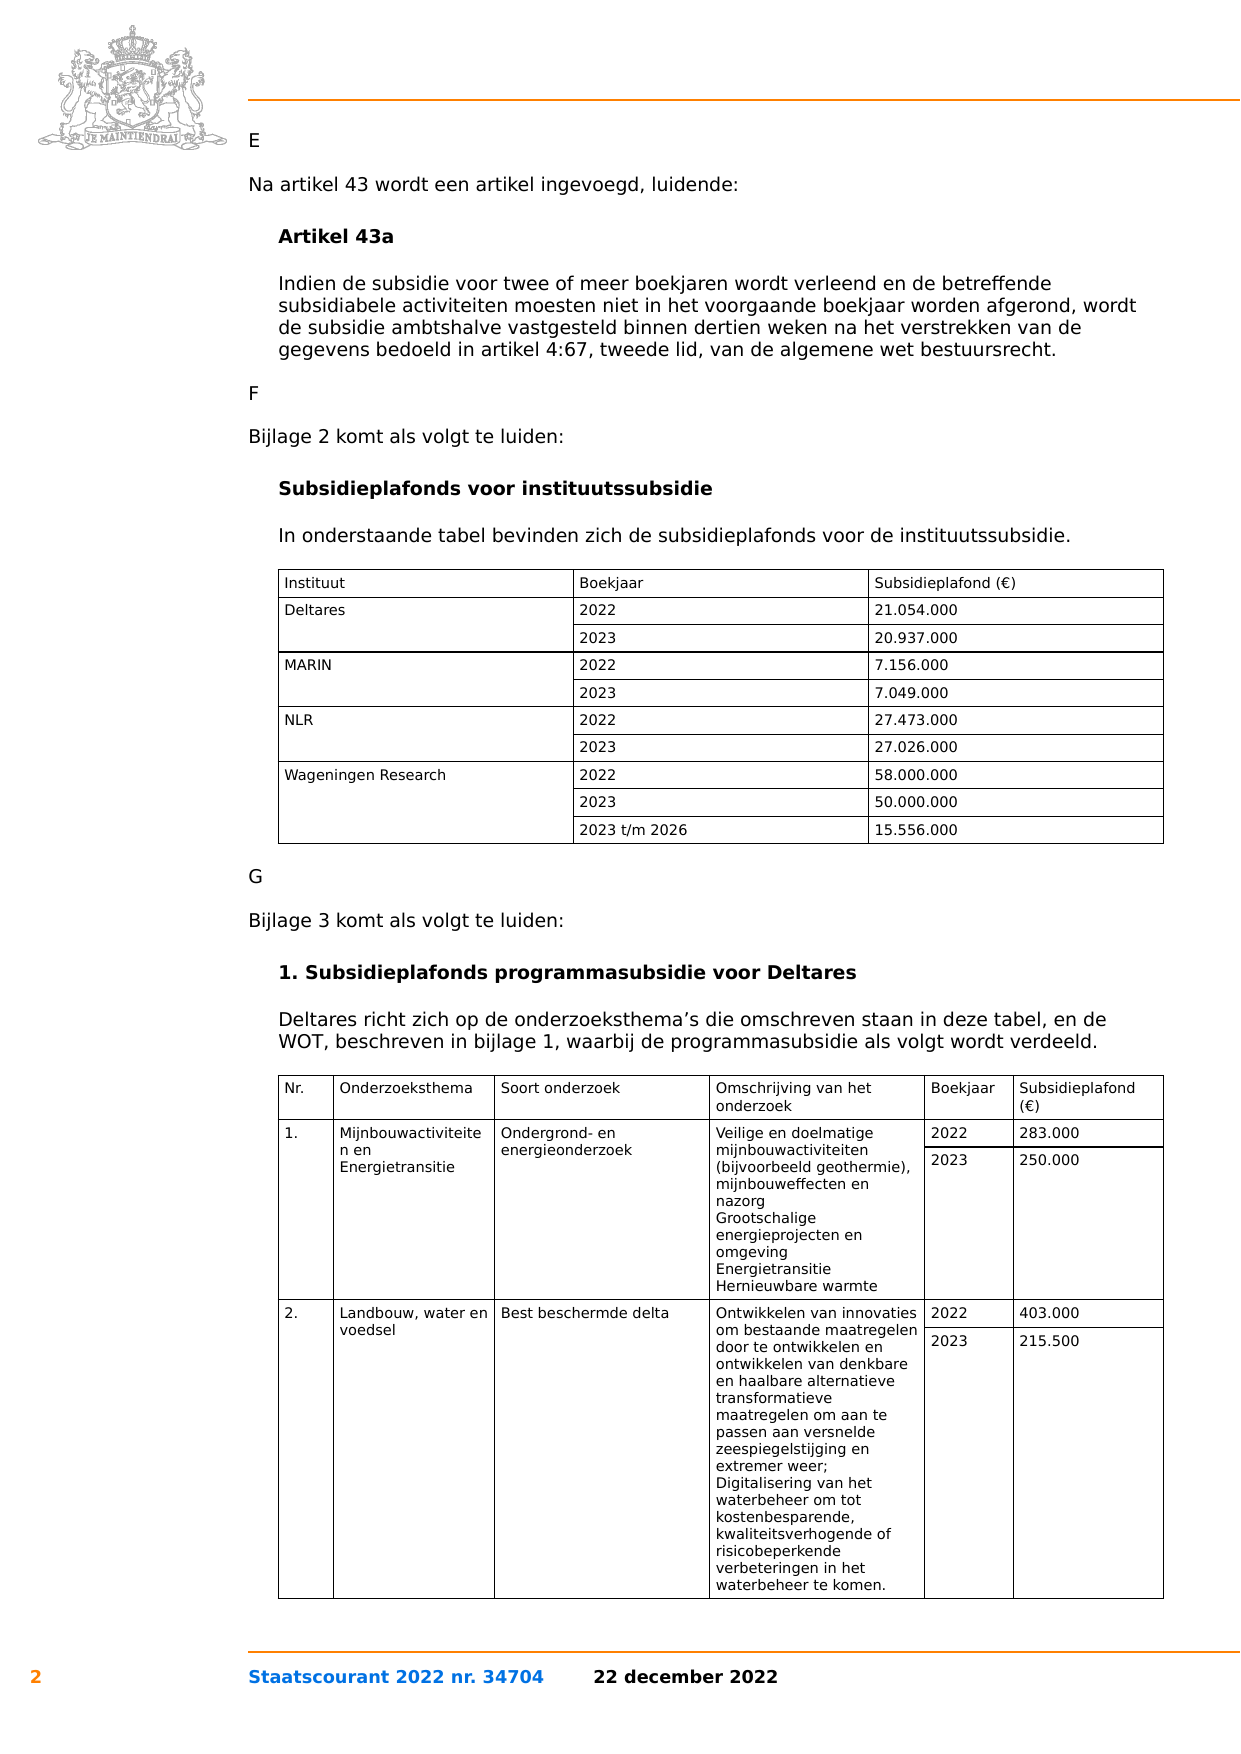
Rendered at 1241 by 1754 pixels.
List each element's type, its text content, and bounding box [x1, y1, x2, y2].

table_cell 2022 [925, 1300, 1013, 1327]
table_cell 2022 [925, 1120, 1013, 1146]
table_cell 15.556.000 [869, 817, 1163, 843]
table_cell Mijnbouwactiviteiten en Energietransitie [334, 1120, 494, 1299]
table_cell Wageningen Research [279, 762, 573, 843]
table_cell 403.000 [1014, 1300, 1163, 1327]
table_cell Deltares [279, 598, 573, 651]
table_cell 21.054.000 [869, 598, 1163, 624]
table_cell 2023 [574, 735, 868, 761]
text Bijlage 2 komt als volgt te luiden: [248, 426, 1163, 448]
table_header Nr. [279, 1076, 333, 1119]
text G [248, 866, 1163, 888]
table_cell 2022 [574, 653, 868, 679]
text E [248, 130, 1163, 152]
table_header Subsidieplafond (€) [869, 570, 1163, 597]
table_cell 2023 [925, 1148, 1013, 1299]
picture [38, 25, 227, 150]
table_cell Ondergrond- en energieonderzoek [495, 1120, 709, 1299]
table_header Boekjaar [925, 1076, 1013, 1119]
table_cell NLR [279, 707, 573, 761]
subtitle Artikel 43a [278, 226, 1163, 248]
table_cell Best beschermde delta [495, 1300, 709, 1598]
text Deltares richt zich op de onderzoeksthema’s die omschreven staan in deze tabel, en de WOT, beschreven in bijlage 1, waarbij de programmasubsidie als volgt wordt verdeeld. [278, 1009, 1163, 1053]
subtitle Subsidieplafonds voor instituutssubsidie [278, 478, 1163, 500]
table_cell 2. [279, 1300, 333, 1598]
table_cell 1. [279, 1120, 333, 1299]
table_cell 283.000 [1014, 1120, 1163, 1146]
text Na artikel 43 wordt een artikel ingevoegd, luidende: [248, 174, 1163, 196]
subtitle 1. Subsidieplafonds programmasubsidie voor Deltares [278, 962, 1163, 984]
table_cell 50.000.000 [869, 789, 1163, 816]
text In onderstaande tabel bevinden zich de subsidieplafonds voor de instituutssubsidie. [278, 525, 1163, 547]
table_cell 27.473.000 [869, 707, 1163, 733]
table_header Subsidieplafond (€) [1014, 1076, 1163, 1119]
table_header Instituut [279, 570, 573, 597]
table_cell 250.000 [1014, 1148, 1163, 1299]
table_cell Landbouw, water en voedsel [334, 1300, 494, 1598]
table_cell Veilige en doelmatige mijnbouwactiviteiten (bijvoorbeeld geothermie), mijnbouweffecten en nazorg Grootschalige energieprojecten en omgeving Energietransitie Hernieuwbare warmte [710, 1120, 924, 1299]
table_cell 58.000.000 [869, 762, 1163, 788]
table_cell 2022 [574, 707, 868, 733]
table_cell 2023 [574, 625, 868, 651]
table_cell 7.049.000 [869, 680, 1163, 706]
table_cell 2023 [574, 680, 868, 706]
table_cell MARIN [279, 653, 573, 706]
table_cell 27.026.000 [869, 735, 1163, 761]
table_cell 7.156.000 [869, 653, 1163, 679]
table_header Onderzoeksthema [334, 1076, 494, 1119]
text Bijlage 3 komt als volgt te luiden: [248, 910, 1163, 932]
table_cell 2023 t/m 2026 [574, 817, 868, 843]
table_cell 2023 [925, 1328, 1013, 1598]
table_cell 2022 [574, 598, 868, 624]
table_header Boekjaar [574, 570, 868, 597]
table_cell 215.500 [1014, 1328, 1163, 1598]
table_header Soort onderzoek [495, 1076, 709, 1119]
table_cell 20.937.000 [869, 625, 1163, 651]
table_cell 2022 [574, 762, 868, 788]
text F [248, 382, 1163, 404]
text Indien de subsidie voor twee of meer boekjaren wordt verleend en de betreffende subsidiabele activiteiten moesten niet in het voorgaande boekjaar worden afgerond, wordt de subsidie ambtshalve vastgesteld binnen dertien weken na het verstrekken van de gegevens bedoeld in artikel 4:67, tweede lid, van de algemene wet bestuursrecht. [278, 273, 1163, 361]
table_cell Ontwikkelen van innovaties om bestaande maatregelen door te ontwikkelen en ontwikkelen van denkbare en haalbare alternatieve transformatieve maatregelen om aan te passen aan versnelde zeespiegelstijging en extremer weer; Digitalisering van het waterbeheer om tot kostenbesparende, kwaliteitsverhogende of risicobeperkende verbeteringen in het waterbeheer te komen. [710, 1300, 924, 1598]
table_header Omschrijving van het onderzoek [710, 1076, 924, 1119]
table_cell 2023 [574, 789, 868, 816]
